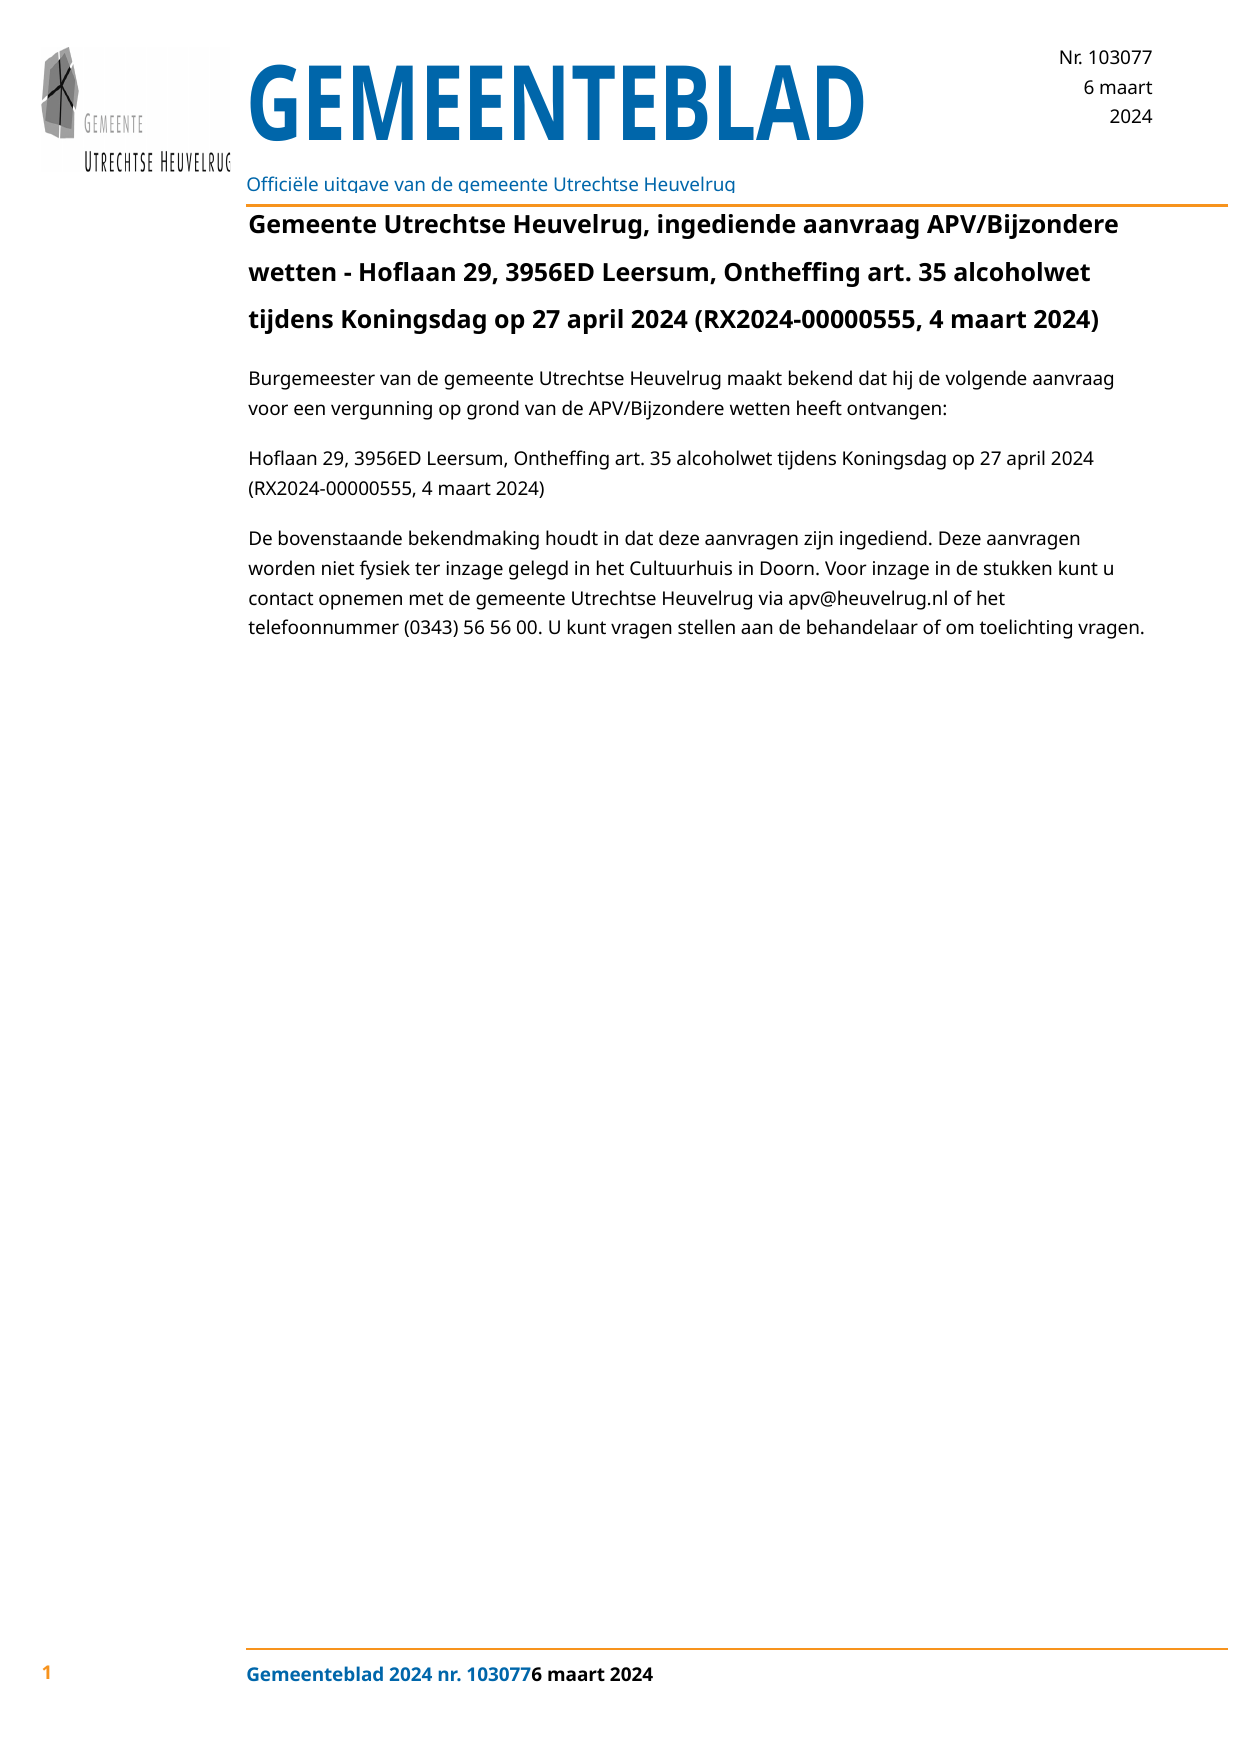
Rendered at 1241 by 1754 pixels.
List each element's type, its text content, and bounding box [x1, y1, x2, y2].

text Burgemeester van de gemeente Utrechtse Heuvelrug maakt bekend dat hij de volgende aanvraag voor een vergunning op grond van de APV/Bijzondere wetten heeft ontvangen: [248, 366, 1152, 421]
picture [41, 47, 231, 172]
text De bovenstaande bekendmaking houdt in dat deze aanvragen zijn ingediend. Deze aanvragen worden niet fysiek ter inzage gelegd in het Cultuurhuis in Doorn. Voor inzage in de stukken kunt u contact opnemen met de gemeente Utrechtse Heuvelrug via apv@heuvelrug.nl of het telefoonnummer (0343) 56 56 00. U kunt vragen stellen aan de behandelaar of om toelichting vragen. [248, 526, 1152, 640]
text Gemeente Utrechtse Heuvelrug, ingediende aanvraag APV/Bijzondere wetten - Hoflaan 29, 3956ED Leersum, Ontheffing art. 35 alcoholwet tijdens Koningsdag op 27 april 2024 (RX2024-00000555, 4 maart 2024) [248, 207, 1152, 336]
text Hoflaan 29, 3956ED Leersum, Ontheffing art. 35 alcoholwet tijdens Koningsdag op 27 april 2024 (RX2024-00000555, 4 maart 2024) [248, 446, 1152, 501]
